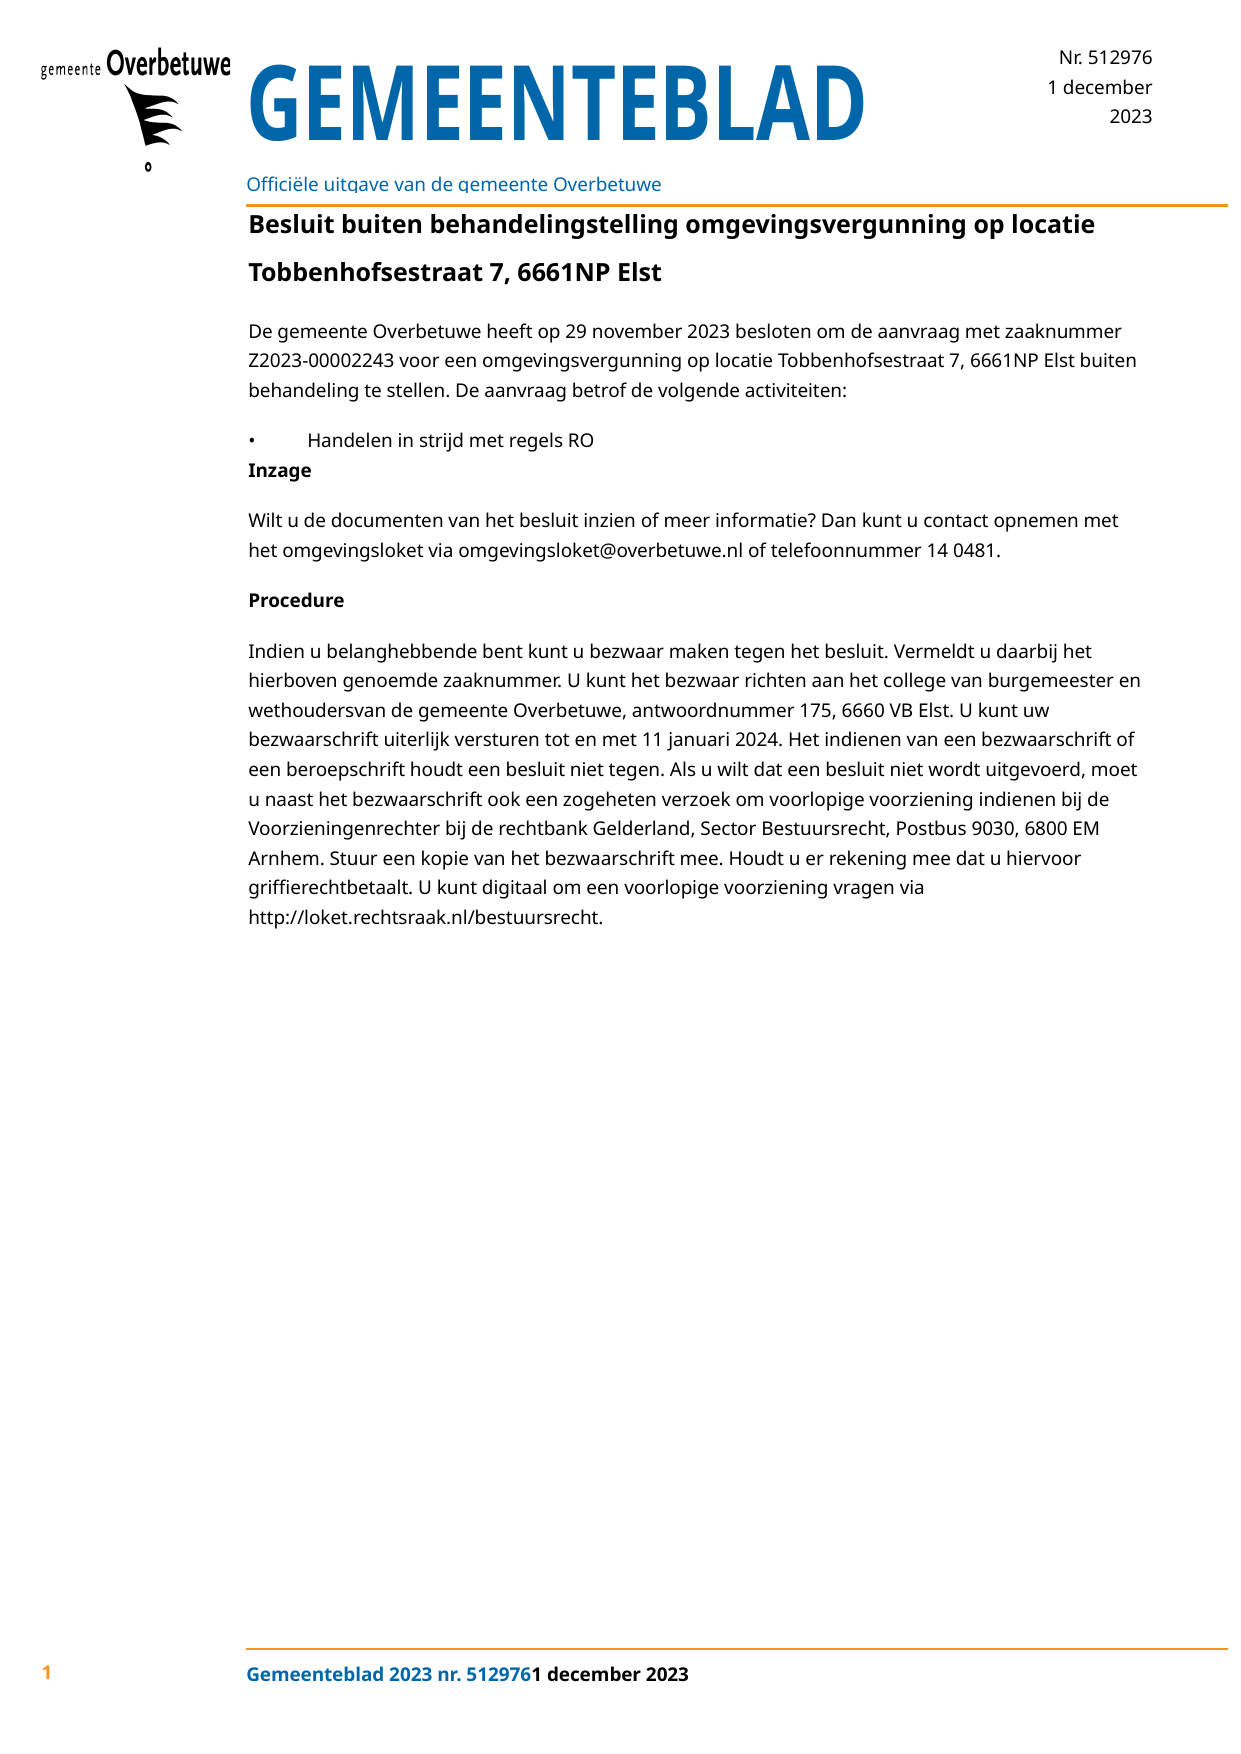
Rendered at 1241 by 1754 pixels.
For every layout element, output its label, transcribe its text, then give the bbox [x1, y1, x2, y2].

text Inzage [248, 457, 1152, 483]
text De gemeente Overbetuwe heeft op 29 november 2023 besloten om de aanvraag met zaaknummer Z2023-00002243 voor een omgevingsvergunning op locatie Tobbenhofsestraat 7, 6661NP Elst buiten behandeling te stellen. De aanvraag betrof de volgende activiteiten: [248, 318, 1152, 403]
list Handelen in strijd met regels RO [248, 427, 1152, 453]
picture [41, 47, 231, 172]
text Wilt u de documenten van het besluit inzien of meer informatie? Dan kunt u contact opnemen met het omgevingsloket via omgevingsloket@overbetuwe.nl of telefoonnummer 14 0481. [248, 507, 1152, 563]
text Indien u belanghebbende bent kunt u bezwaar maken tegen het besluit. Vermeldt u daarbij het hierboven genoemde zaaknummer. U kunt het bezwaar richten aan het college van burgemeester en wethoudersvan de gemeente Overbetuwe, antwoordnummer 175, 6660 VB Elst. U kunt uw bezwaarschrift uiterlijk versturen tot en met 11 januari 2024. Het indienen van een bezwaarschrift of een beroepschrift houdt een besluit niet tegen. Als u wilt dat een besluit niet wordt uitgevoerd, moet u naast het bezwaarschrift ook een zogeheten verzoek om voorlopige voorziening indienen bij de Voorzieningenrechter bij de rechtbank Gelderland, Sector Bestuursrecht, Postbus 9030, 6800 EM Arnhem. Stuur een kopie van het bezwaarschrift mee. Houdt u er rekening mee dat u hiervoor griffierechtbetaalt. U kunt digitaal om een voorlopige voorziening vragen via http://loket.rechtsraak.nl/bestuursrecht. [248, 638, 1152, 930]
text Besluit buiten behandelingstelling omgevingsvergunning op locatie Tobbenhofsestraat 7, 6661NP Elst [248, 207, 1152, 288]
text Procedure [248, 587, 1152, 613]
